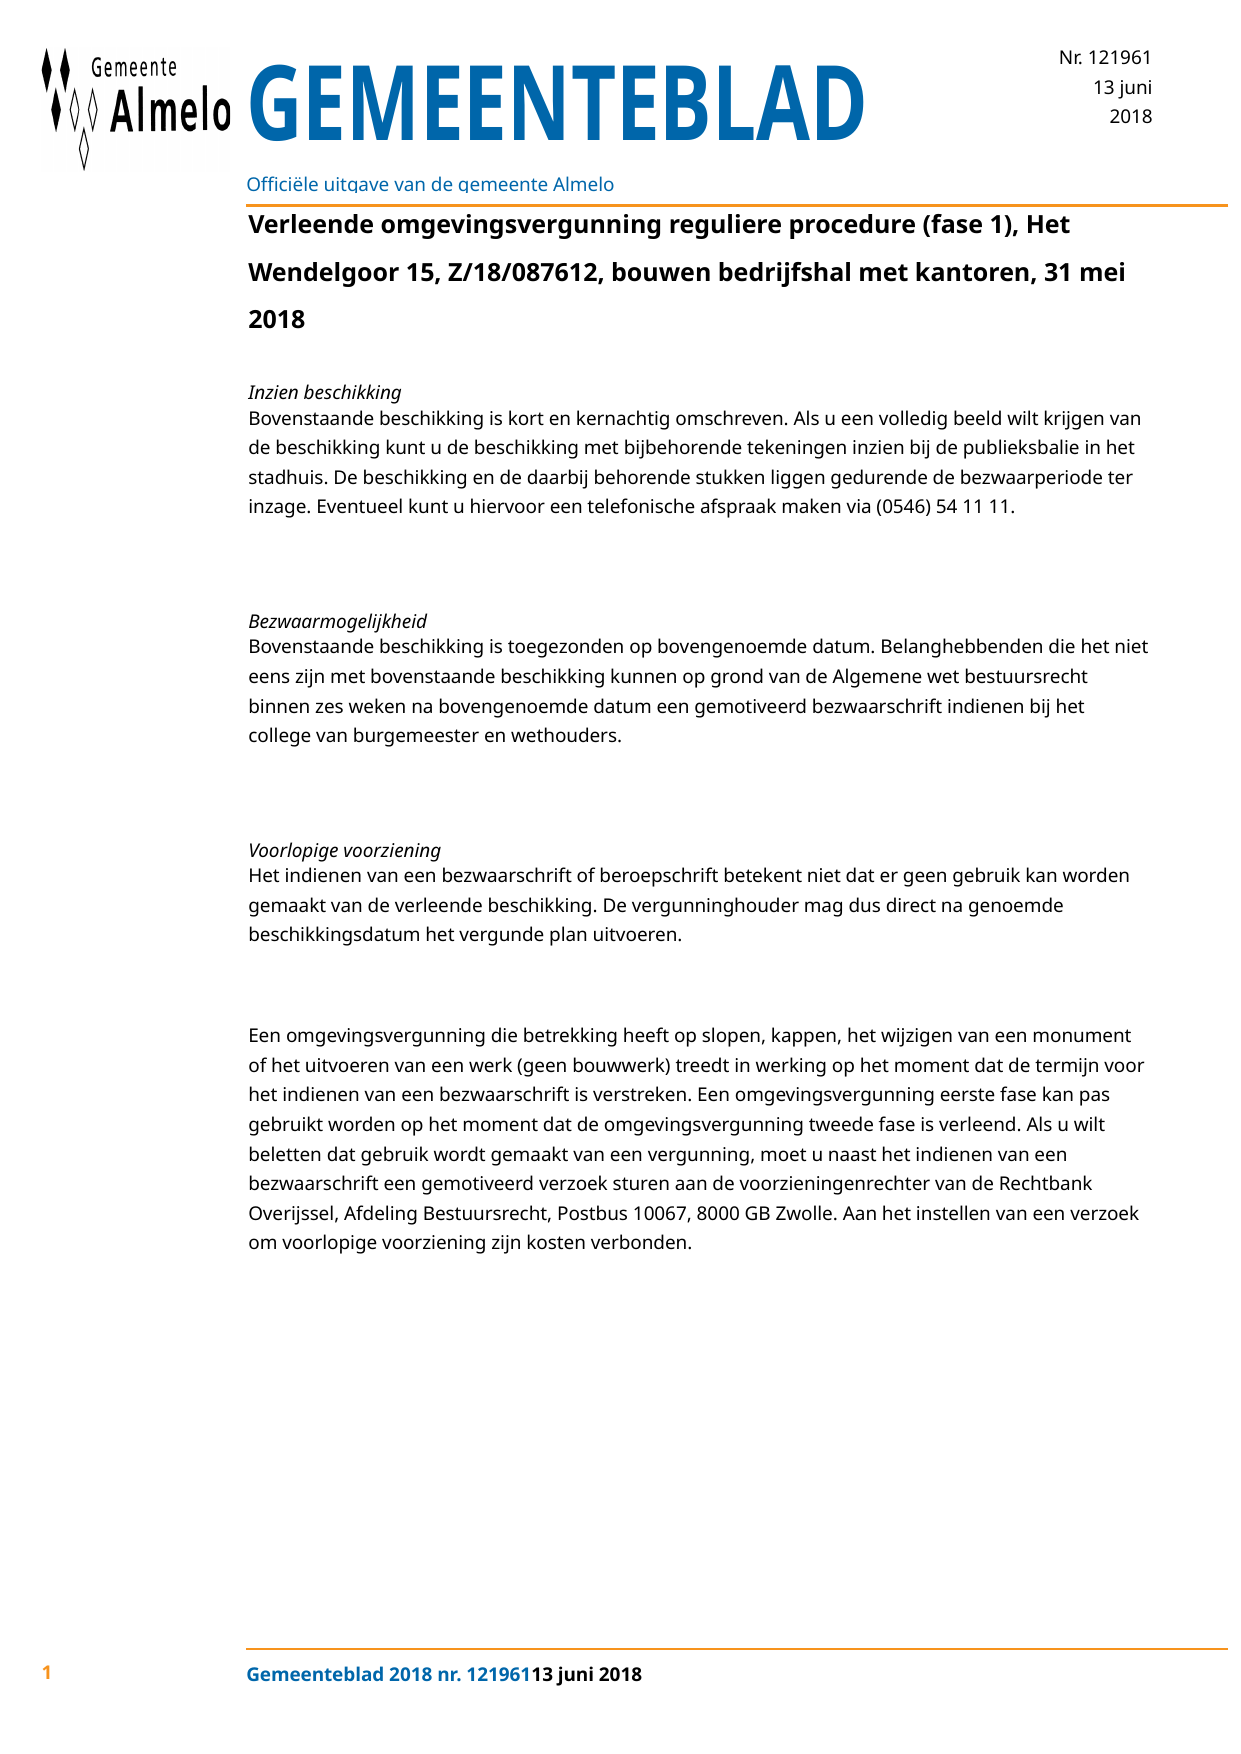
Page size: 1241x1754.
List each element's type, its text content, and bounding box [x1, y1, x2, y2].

text Inzien beschikking [248, 379, 1152, 405]
text Bezwaarmogelijkheid [248, 608, 1152, 634]
text Het indienen van een bezwaarschrift of beroepschrift betekent niet dat er geen gebruik kan worden gemaakt van de verleende beschikking. De vergunninghouder mag dus direct na genoemde beschikkingsdatum het vergunde plan uitvoeren. [248, 862, 1152, 947]
text Bovenstaande beschikking is toegezonden op bovengenoemde datum. Belanghebbenden die het niet eens zijn met bovenstaande beschikking kunnen op grond van de Algemene wet bestuursrecht binnen zes weken na bovengenoemde datum een gemotiveerd bezwaarschrift indienen bij het college van burgemeester en wethouders. [248, 634, 1152, 748]
text Verleende omgevingsvergunning reguliere procedure (fase 1), Het Wendelgoor 15, Z/18/087612, bouwen bedrijfshal met kantoren, 31 mei 2018 [248, 207, 1152, 336]
text Bovenstaande beschikking is kort en kernachtig omschreven. Als u een volledig beeld wilt krijgen van de beschikking kunt u de beschikking met bijbehorende tekeningen inzien bij de publieksbalie in het stadhuis. De beschikking en de daarbij behorende stukken liggen gedurende de bezwaarperiode ter inzage. Eventueel kunt u hiervoor een telefonische afspraak maken via (0546) 54 11 11. [248, 405, 1152, 519]
picture [41, 47, 231, 172]
text Een omgevingsvergunning die betrekking heeft op slopen, kappen, het wijzigen van een monument of het uitvoeren van een werk (geen bouwwerk) treedt in werking op het moment dat de termijn voor het indienen van een bezwaarschrift is verstreken. Een omgevingsvergunning eerste fase kan pas gebruikt worden op het moment dat de omgevingsvergunning tweede fase is verleend. Als u wilt beletten dat gebruik wordt gemaakt van een vergunning, moet u naast het indienen van een bezwaarschrift een gemotiveerd verzoek sturen aan de voorzieningenrechter van de Rechtbank Overijssel, Afdeling Bestuursrecht, Postbus 10067, 8000 GB Zwolle. Aan het instellen van een verzoek om voorlopige voorziening zijn kosten verbonden. [248, 1022, 1152, 1255]
text Voorlopige voorziening [248, 837, 1152, 862]
